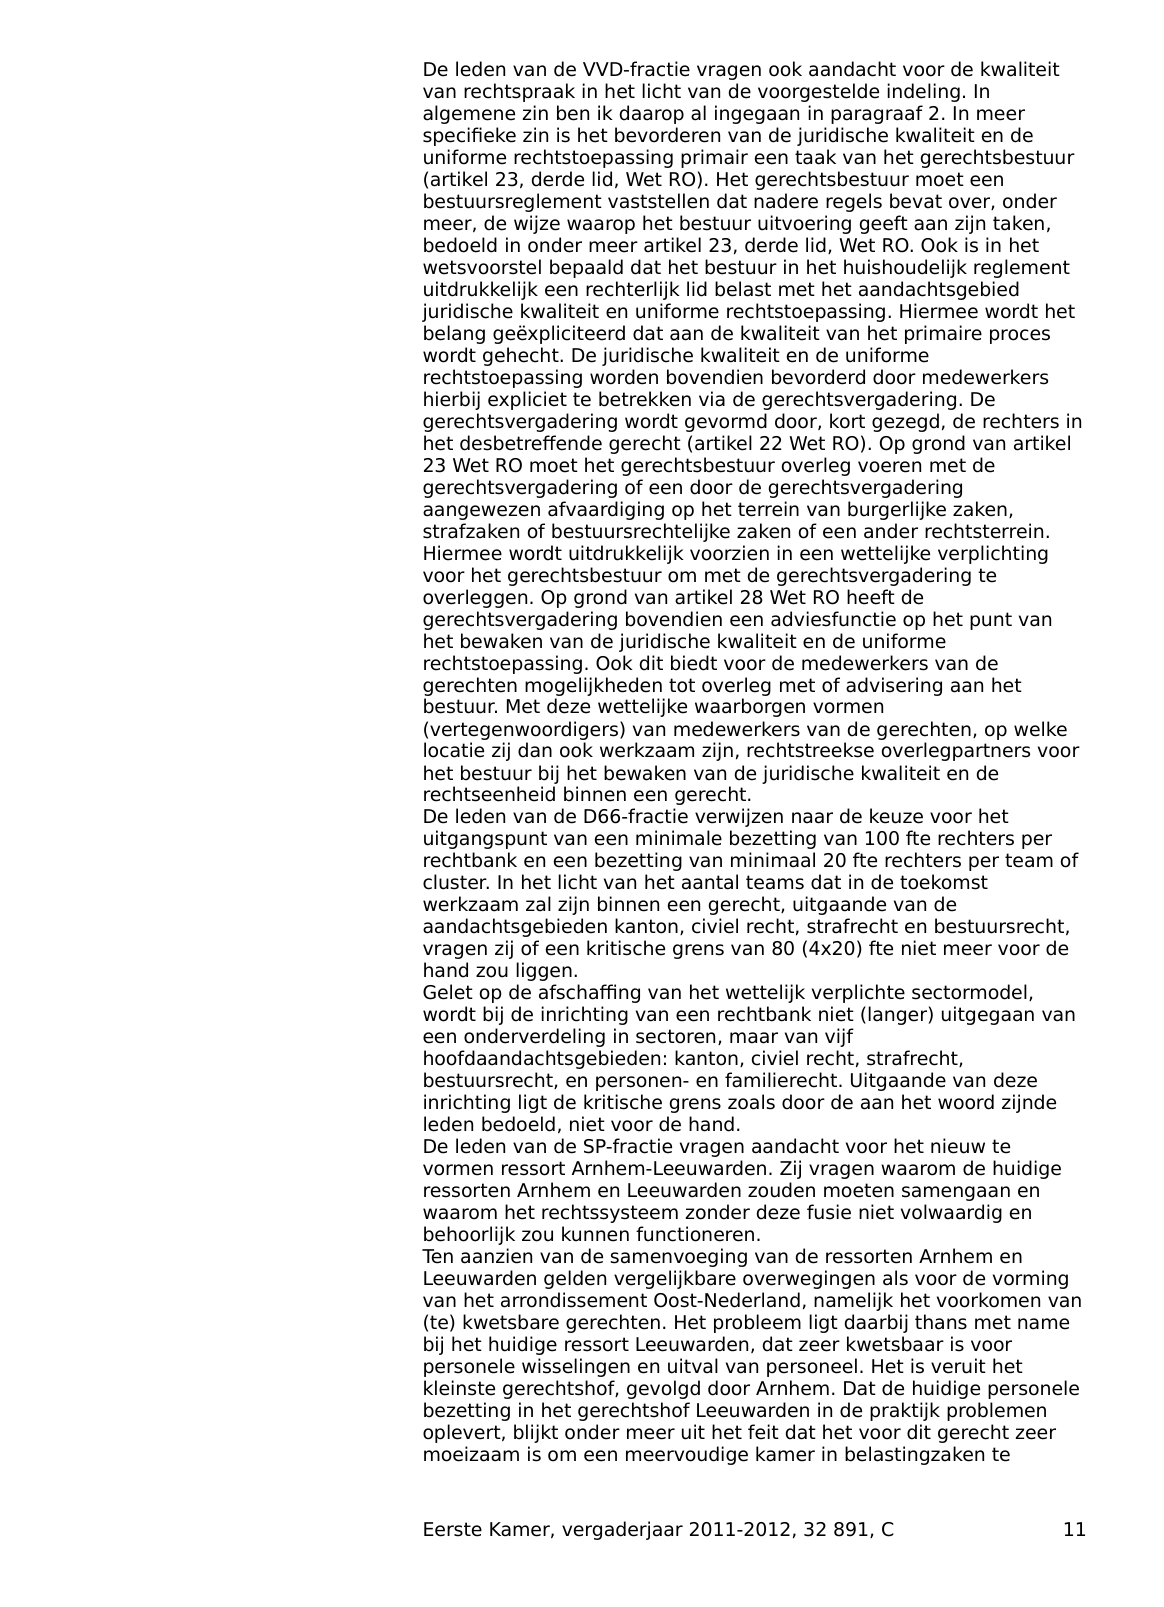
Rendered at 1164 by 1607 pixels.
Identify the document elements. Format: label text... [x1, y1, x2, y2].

text De leden van de VVD-fractie vragen ook aandacht voor de kwaliteit van rechtspraak in het licht van de voorgestelde indeling. In algemene zin ben ik daarop al ingegaan in paragraaf 2. In meer specifieke zin is het bevorderen van de juridische kwaliteit en de uniforme rechtstoepassing primair een taak van het gerechtsbestuur (artikel 23, derde lid, Wet RO). Het gerechtsbestuur moet een bestuursreglement vaststellen dat nadere regels bevat over, onder meer, de wijze waarop het bestuur uitvoering geeft aan zijn taken, bedoeld in onder meer artikel 23, derde lid, Wet RO. Ook is in het wetsvoorstel bepaald dat het bestuur in het huishoudelijk reglement uitdrukkelijk een rechterlijk lid belast met het aandachtsgebied juridische kwaliteit en uniforme rechtstoepassing. Hiermee wordt het belang geëxpliciteerd dat aan de kwaliteit van het primaire proces wordt gehecht. De juridische kwaliteit en de uniforme rechtstoepassing worden bovendien bevorderd door medewerkers hierbij expliciet te betrekken via de gerechtsvergadering. De gerechtsvergadering wordt gevormd door, kort gezegd, de rechters in het desbetreffende gerecht (artikel 22 Wet RO). Op grond van artikel 23 Wet RO moet het gerechtsbestuur overleg voeren met de gerechtsvergadering of een door de gerechtsvergadering aangewezen afvaardiging op het terrein van burgerlijke zaken, strafzaken of bestuursrechtelijke zaken of een ander rechtsterrein. Hiermee wordt uitdrukkelijk voorzien in een wettelijke verplichting voor het gerechtsbestuur om met de gerechtsvergadering te overleggen. Op grond van artikel 28 Wet RO heeft de gerechtsvergadering bovendien een adviesfunctie op het punt van het bewaken van de juridische kwaliteit en de uniforme rechtstoepassing. Ook dit biedt voor de medewerkers van de gerechten mogelijkheden tot overleg met of advisering aan het bestuur. Met deze wettelijke waarborgen vormen (vertegenwoordigers) van medewerkers van de gerechten, op welke locatie zij dan ook werkzaam zijn, rechtstreekse overlegpartners voor het bestuur bij het bewaken van de juridische kwaliteit en de rechtseenheid binnen een gerecht. [422, 59, 1087, 806]
text De leden van de SP-fractie vragen aandacht voor het nieuw te vormen ressort Arnhem-Leeuwarden. Zij vragen waarom de huidige ressorten Arnhem en Leeuwarden zouden moeten samengaan en waarom het rechtssysteem zonder deze fusie niet volwaardig en behoorlijk zou kunnen functioneren. [422, 1136, 1087, 1246]
text Ten aanzien van de samenvoeging van de ressorten Arnhem en Leeuwarden gelden vergelijkbare overwegingen als voor de vorming van het arrondissement Oost-Nederland, namelijk het voorkomen van (te) kwetsbare gerechten. Het probleem ligt daarbij thans met name bij het huidige ressort Leeuwarden, dat zeer kwetsbaar is voor personele wisselingen en uitval van personeel. Het is veruit het kleinste gerechtshof, gevolgd door Arnhem. Dat de huidige personele bezetting in het gerechtshof Leeuwarden in de praktijk problemen oplevert, blijkt onder meer uit het feit dat het voor dit gerecht zeer moeizaam is om een meervoudige kamer in belastingzaken te [422, 1246, 1087, 1466]
text Gelet op de afschaffing van het wettelijk verplichte sectormodel, wordt bij de inrichting van een rechtbank niet (langer) uitgegaan van een onderverdeling in sectoren, maar van vijf hoofdaandachtsgebieden: kanton, civiel recht, strafrecht, bestuursrecht, en personen- en familierecht. Uitgaande van deze inrichting ligt de kritische grens zoals door de aan het woord zijnde leden bedoeld, niet voor de hand. [422, 982, 1087, 1136]
text De leden van de D66-fractie verwijzen naar de keuze voor het uitgangspunt van een minimale bezetting van 100 fte rechters per rechtbank en een bezetting van minimaal 20 fte rechters per team of cluster. In het licht van het aantal teams dat in de toekomst werkzaam zal zijn binnen een gerecht, uitgaande van de aandachtsgebieden kanton, civiel recht, strafrecht en bestuursrecht, vragen zij of een kritische grens van 80 (4x20) fte niet meer voor de hand zou liggen. [422, 806, 1087, 982]
